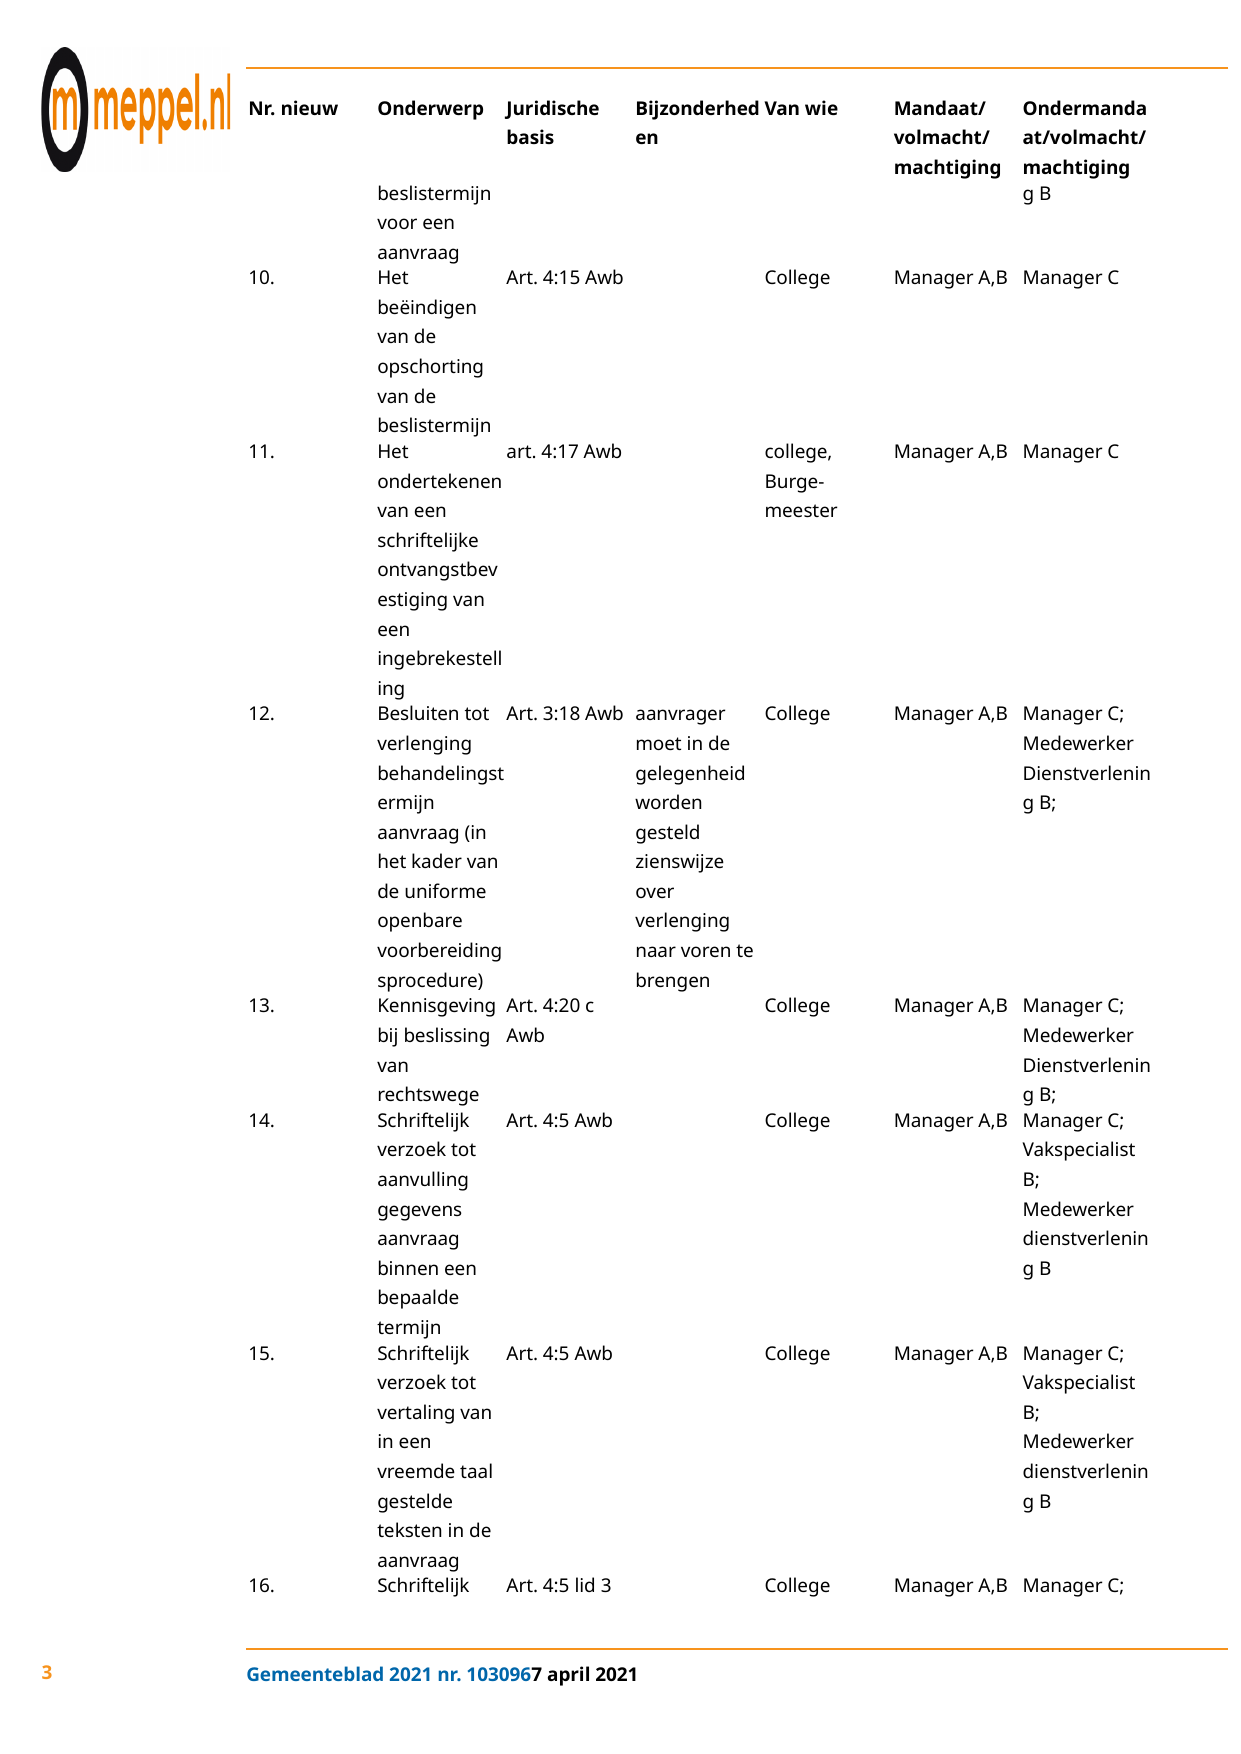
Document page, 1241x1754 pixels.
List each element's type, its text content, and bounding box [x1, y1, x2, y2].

table_cell Manager C; Medewerker Dienstverlening B; [1023, 993, 1152, 1107]
table_cell Schriftelijk verzoek tot vertaling van in een vreemde taal gestelde teksten in de aanvraag [377, 1340, 506, 1573]
table_cell Besluiten tot verlenging behandelingstermijn aanvraag (in het kader van de uniforme openbare voorbereidingsprocedure) [377, 701, 506, 993]
table_cell [248, 180, 377, 264]
table_cell College [764, 1107, 893, 1340]
table_cell College [764, 1573, 893, 1598]
table_cell Manager C [1023, 265, 1152, 438]
table_cell Manager C [1023, 438, 1152, 701]
table_cell Manager A,B [894, 438, 1022, 701]
table_cell Manager C; Vakspecialist B; Medewerker dienstverlening B [1023, 1107, 1152, 1340]
table_cell [635, 1573, 764, 1598]
table_header Mandaat/volmacht/machtiging [894, 95, 1022, 180]
table_cell Art. 4:5 lid 3 [506, 1573, 635, 1598]
table_cell [248, 1573, 377, 1598]
table_cell [248, 993, 377, 1107]
table_cell [506, 180, 635, 264]
table_cell Art. 3:18 Awb [506, 701, 635, 993]
table_header Juridische basis [506, 95, 635, 180]
table_cell g B [1023, 180, 1152, 264]
table_cell Art. 4:15 Awb [506, 265, 635, 438]
table_header Onderwerp [377, 95, 506, 180]
picture [41, 47, 231, 172]
table_cell Manager C; [1023, 1573, 1152, 1598]
table_cell Manager A,B [894, 701, 1022, 993]
table_cell Manager A,B [894, 1573, 1022, 1598]
table_cell Manager A,B [894, 1107, 1022, 1340]
table_cell [635, 438, 764, 701]
table_cell [248, 701, 377, 993]
table_cell Manager C; Medewerker Dienstverlening B; [1023, 701, 1152, 993]
table_cell Manager C; Vakspecialist B; Medewerker dienstverlening B [1023, 1340, 1152, 1573]
table_cell [248, 1107, 377, 1340]
table_cell Het ondertekenen van een schriftelijke ontvangstbevestiging van een ingebrekestelling [377, 438, 506, 701]
table_cell [894, 180, 1022, 264]
table_cell College [764, 1340, 893, 1573]
table_header Bijzonderheden [635, 95, 764, 180]
table_cell College [764, 701, 893, 993]
table_cell [635, 180, 764, 264]
table_cell Manager A,B [894, 265, 1022, 438]
table_cell aanvrager moet in de gelegenheid worden gesteld zienswijze over verlenging naar voren te brengen [635, 701, 764, 993]
table_cell Het beëindigen van de opschorting van de beslistermijn [377, 265, 506, 438]
table_cell Art. 4:5 Awb [506, 1107, 635, 1340]
table_cell Manager A,B [894, 1340, 1022, 1573]
table_cell [248, 438, 377, 701]
table_cell [635, 1107, 764, 1340]
table_header Nr. nieuw [248, 95, 377, 180]
table_cell art. 4:17 Awb [506, 438, 635, 701]
table_cell beslistermijn voor een aanvraag [377, 180, 506, 264]
table_cell Schriftelijk verzoek tot aanvulling gegevens aanvraag binnen een bepaalde termijn [377, 1107, 506, 1340]
table_cell [764, 180, 893, 264]
table_cell [248, 265, 377, 438]
table_cell Manager A,B [894, 993, 1022, 1107]
table_cell [248, 1340, 377, 1573]
table_cell Art. 4:5 Awb [506, 1340, 635, 1573]
table_header Ondermandaat/volmacht/ machtiging [1023, 95, 1152, 180]
table_cell college, Burge-meester [764, 438, 893, 701]
table_cell Art. 4:20 c Awb [506, 993, 635, 1107]
table_cell Kennisgeving bij beslissing van rechtswege [377, 993, 506, 1107]
table_cell [635, 993, 764, 1107]
table_cell College [764, 265, 893, 438]
table_cell [635, 265, 764, 438]
table_cell [635, 1340, 764, 1573]
table_cell College [764, 993, 893, 1107]
table_header Van wie [764, 95, 893, 180]
table_cell Schriftelijk [377, 1573, 506, 1598]
